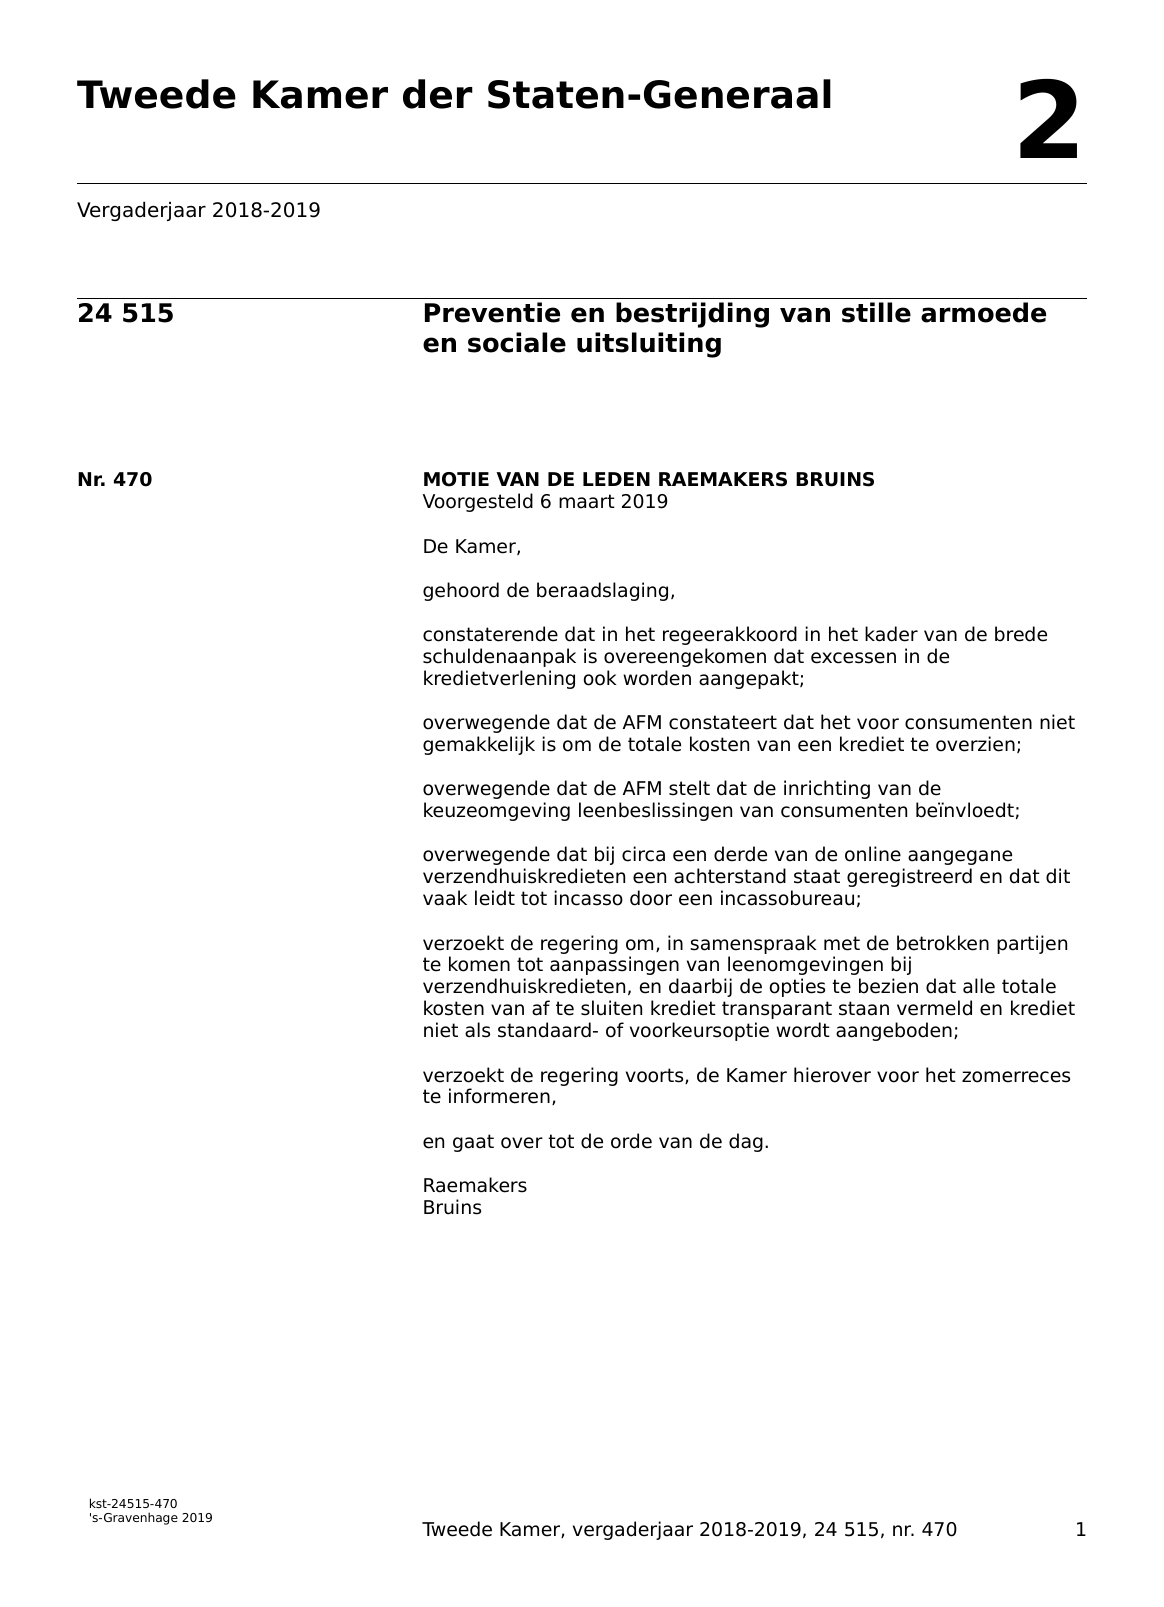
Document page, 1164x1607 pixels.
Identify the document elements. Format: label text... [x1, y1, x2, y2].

text kst-24515-470 [88, 1497, 323, 1511]
text Voorgesteld 6 maart 2019 [422, 491, 1087, 513]
text en gaat over tot de orde van de dag. [422, 1131, 1087, 1153]
table_cell Vergaderjaar 2018-2019 [77, 184, 1087, 298]
subtitle 24 515 Preventie en bestrijding van stille armoede en sociale uitsluiting [77, 299, 1087, 358]
text De Kamer, [422, 536, 1087, 557]
table_header Tweede Kamer der Staten-Generaal [77, 59, 886, 183]
text constaterende dat in het regeerakkoord in het kader van de brede schuldenaanpak is overeengekomen dat excessen in de kredietverlening ook worden aangepakt; [422, 624, 1087, 690]
text Raemakers [422, 1175, 1087, 1197]
text overwegende dat bij circa een derde van de online aangegane verzendhuiskredieten een achterstand staat geregistreerd en dat dit vaak leidt tot incasso door een incassobureau; [422, 844, 1087, 910]
subtitle Nr. 470 MOTIE VAN DE LEDEN RAEMAKERS BRUINS [77, 469, 1087, 491]
text overwegende dat de AFM stelt dat de inrichting van de keuzeomgeving leenbeslissingen van consumenten beïnvloedt; [422, 778, 1087, 822]
table_header 2 [886, 59, 1087, 183]
text overwegende dat de AFM constateert dat het voor consumenten niet gemakkelijk is om de totale kosten van een krediet te overzien; [422, 712, 1087, 756]
text verzoekt de regering om, in samenspraak met de betrokken partijen te komen tot aanpassingen van leenomgevingen bij verzendhuiskredieten, en daarbij de opties te bezien dat alle totale kosten van af te sluiten krediet transparant staan vermeld en krediet niet als standaard- of voorkeursoptie wordt aangeboden; [422, 932, 1087, 1042]
text verzoekt de regering voorts, de Kamer hierover voor het zomerreces te informeren, [422, 1064, 1087, 1108]
text 's-Gravenhage 2019 [88, 1511, 323, 1525]
text gehoord de beraadslaging, [422, 580, 1087, 602]
text Bruins [422, 1197, 1087, 1219]
